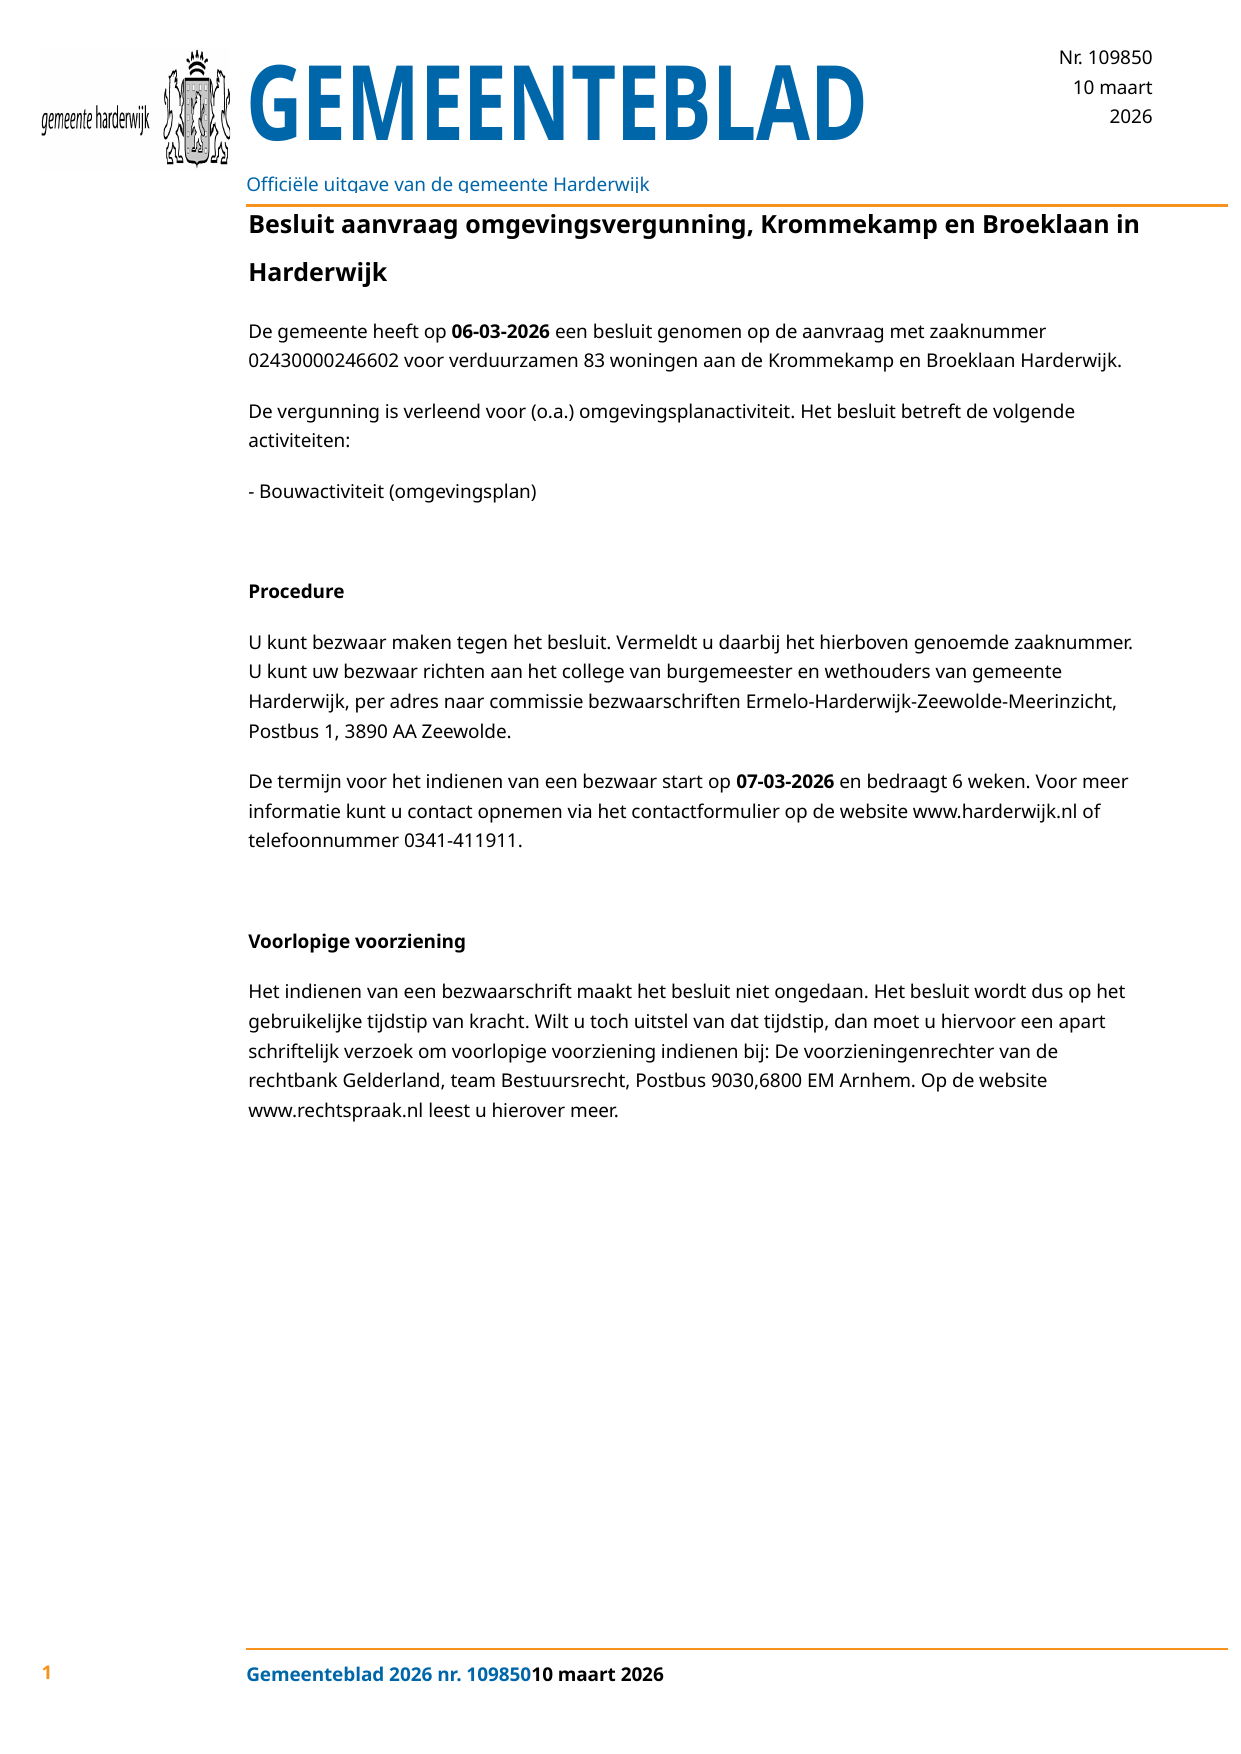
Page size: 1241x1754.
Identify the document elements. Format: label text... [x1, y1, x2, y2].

text Voorlopige voorziening [248, 928, 1152, 954]
text - Bouwactiviteit (omgevingsplan) [248, 478, 1152, 504]
text De termijn voor het indienen van een bezwaar start op 07-03-2026 en bedraagt 6 weken. Voor meer informatie kunt u contact opnemen via het contactformulier op de website www.harderwijk.nl of telefoonnummer 0341-411911. [248, 768, 1152, 853]
text U kunt bezwaar maken tegen het besluit. Vermeldt u daarbij het hierboven genoemde zaaknummer. U kunt uw bezwaar richten aan het college van burgemeester en wethouders van gemeente Harderwijk, per adres naar commissie bezwaarschriften Ermelo-Harderwijk-Zeewolde-Meerinzicht, Postbus 1, 3890 AA Zeewolde. [248, 629, 1152, 744]
text De vergunning is verleend voor (o.a.) omgevingsplanactiviteit. Het besluit betreft de volgende activiteiten: [248, 398, 1152, 453]
text De gemeente heeft op 06-03-2026 een besluit genomen op de aanvraag met zaaknummer 02430000246602 voor verduurzamen 83 woningen aan de Krommekamp en Broeklaan Harderwijk. [248, 318, 1152, 373]
text Procedure [248, 579, 1152, 604]
text Besluit aanvraag omgevingsvergunning, Krommekamp en Broeklaan in Harderwijk [248, 207, 1152, 288]
picture [41, 47, 231, 172]
text Het indienen van een bezwaarschrift maakt het besluit niet ongedaan. Het besluit wordt dus op het gebruikelijke tijdstip van kracht. Wilt u toch uitstel van dat tijdstip, dan moet u hiervoor een apart schriftelijk verzoek om voorlopige voorziening indienen bij: De voorzieningenrechter van de rechtbank Gelderland, team Bestuursrecht, Postbus 9030,6800 EM Arnhem. Op de website www.rechtspraak.nl leest u hierover meer. [248, 979, 1152, 1123]
